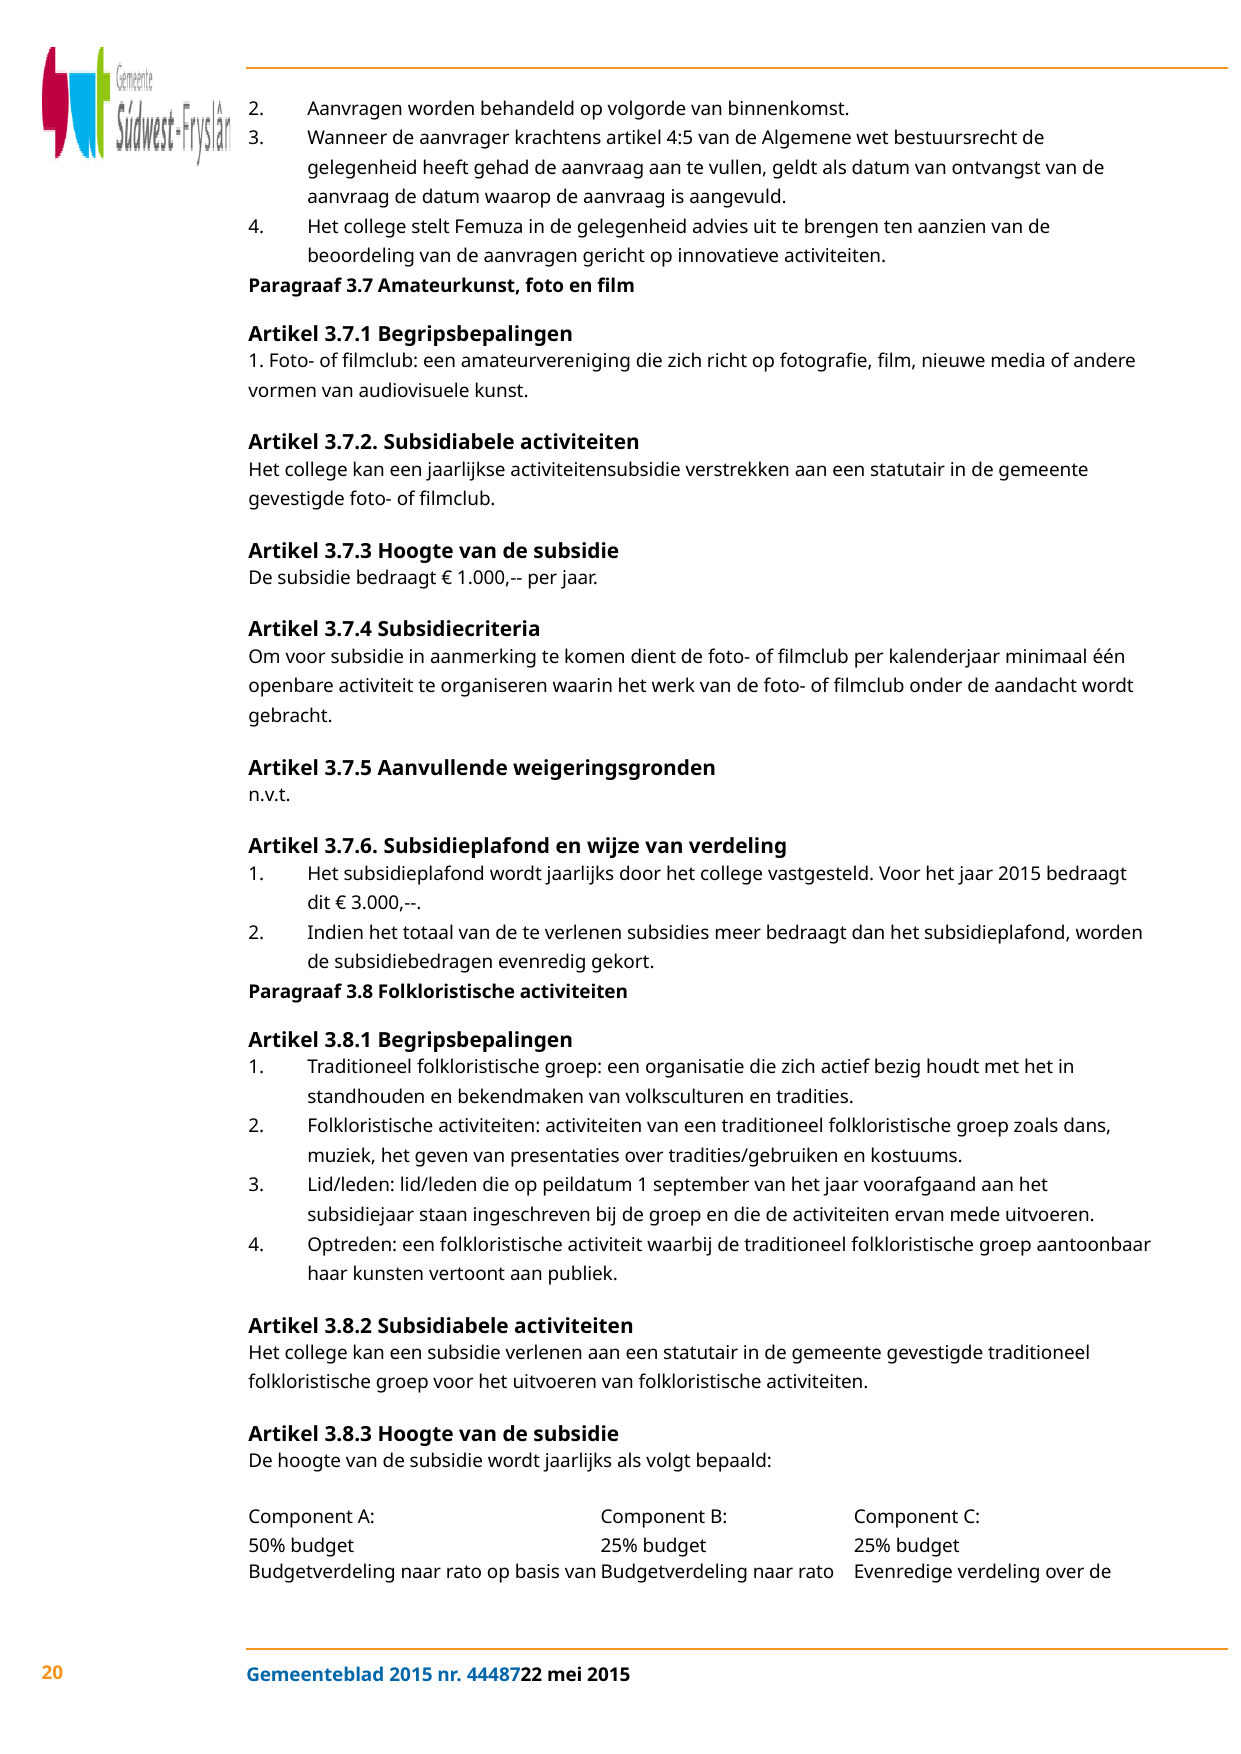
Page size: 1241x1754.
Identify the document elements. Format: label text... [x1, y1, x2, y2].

table_cell Budgetverdeling naar rato [600, 1558, 853, 1584]
list Indien het totaal van de te verlenen subsidies meer bedraagt dan het subsidieplafond, worden de subsidiebedragen evenredig gekort. [248, 919, 1152, 974]
picture [41, 47, 231, 172]
text Artikel 3.7.5 Aanvullende weigeringsgronden [248, 753, 1152, 781]
text De hoogte van de subsidie wordt jaarlijks als volgt bepaald: [248, 1448, 1152, 1473]
text Paragraaf 3.8 Folkloristische activiteiten [248, 978, 1152, 1004]
text Het college kan een jaarlijkse activiteitensubsidie verstrekken aan een statutair in de gemeente gevestigde foto- of filmclub. [248, 456, 1152, 511]
table_header Component C: 25% budget [854, 1503, 1152, 1558]
table_header Component B: 25% budget [600, 1503, 853, 1558]
text Artikel 3.8.3 Hoogte van de subsidie [248, 1419, 1152, 1448]
text Artikel 3.7.2. Subsidiabele activiteiten [248, 427, 1152, 456]
list Traditioneel folkloristische groep: een organisatie die zich actief bezig houdt met het in standhouden en bekendmaken van volksculturen en tradities. [248, 1053, 1152, 1108]
table_header Component A: 50% budget [248, 1503, 600, 1558]
list Folkloristische activiteiten: activiteiten van een traditioneel folkloristische groep zoals dans, muziek, het geven van presentaties over tradities/gebruiken en kostuums. [248, 1112, 1152, 1168]
text Het college kan een subsidie verlenen aan een statutair in de gemeente gevestigde traditioneel folkloristische groep voor het uitvoeren van folkloristische activiteiten. [248, 1339, 1152, 1394]
text Artikel 3.7.6. Subsidieplafond en wijze van verdeling [248, 831, 1152, 860]
list Aanvragen worden behandeld op volgorde van binnenkomst. [248, 95, 1152, 121]
text Paragraaf 3.7 Amateurkunst, foto en film [248, 272, 1152, 298]
list Wanneer de aanvrager krachtens artikel 4:5 van de Algemene wet bestuursrecht de gelegenheid heeft gehad de aanvraag aan te vullen, geldt als datum van ontvangst van de aanvraag de datum waarop de aanvraag is aangevuld. [248, 124, 1152, 209]
text 1. Foto- of filmclub: een amateurvereniging die zich richt op fotografie, film, nieuwe media of andere vormen van audiovisuele kunst. [248, 347, 1152, 403]
text Artikel 3.7.3 Hoogte van de subsidie [248, 536, 1152, 564]
table_cell Evenredige verdeling over de [854, 1558, 1152, 1584]
list Het college stelt Femuza in de gelegenheid advies uit te brengen ten aanzien van de beoordeling van de aanvragen gericht op innovatieve activiteiten. [248, 213, 1152, 268]
table_cell Budgetverdeling naar rato op basis van [248, 1558, 600, 1584]
text Artikel 3.7.1 Begripsbepalingen [248, 319, 1152, 347]
text Om voor subsidie in aanmerking te komen dient de foto- of filmclub per kalenderjaar minimaal één openbare activiteit te organiseren waarin het werk van de foto- of filmclub onder de aandacht wordt gebracht. [248, 643, 1152, 728]
list Optreden: een folkloristische activiteit waarbij de traditioneel folkloristische groep aantoonbaar haar kunsten vertoont aan publiek. [248, 1231, 1152, 1286]
text Artikel 3.7.4 Subsidiecriteria [248, 614, 1152, 643]
text Artikel 3.8.1 Begripsbepalingen [248, 1025, 1152, 1053]
text n.v.t. [248, 781, 1152, 807]
text Artikel 3.8.2 Subsidiabele activiteiten [248, 1311, 1152, 1339]
list Lid/leden: lid/leden die op peildatum 1 september van het jaar voorafgaand aan het subsidiejaar staan ingeschreven bij de groep en die de activiteiten ervan mede uitvoeren. [248, 1172, 1152, 1227]
text De subsidie bedraagt € 1.000,-- per jaar. [248, 564, 1152, 590]
list Het subsidieplafond wordt jaarlijks door het college vastgesteld. Voor het jaar 2015 bedraagt dit € 3.000,--. [248, 860, 1152, 915]
